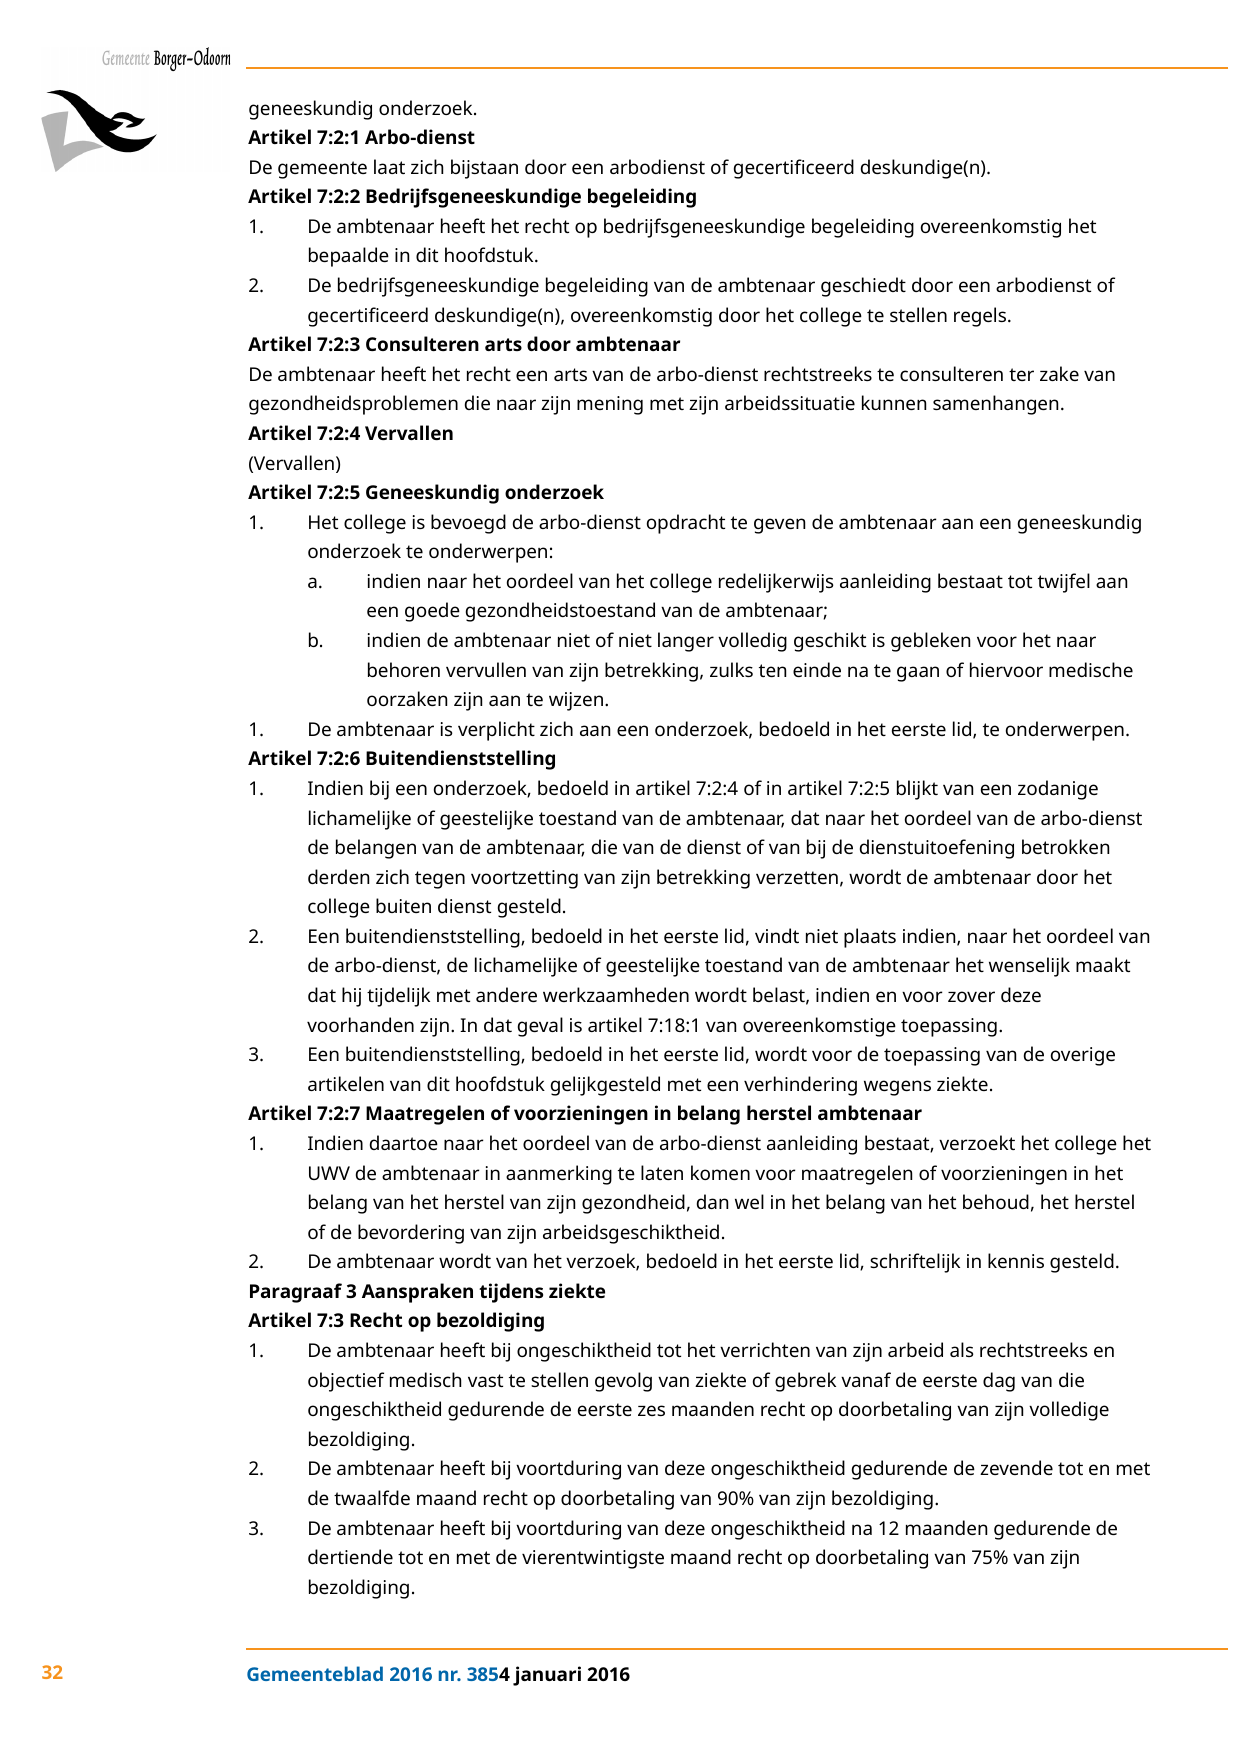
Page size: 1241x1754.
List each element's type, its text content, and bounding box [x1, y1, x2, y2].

text Artikel 7:2:1 Arbo-dienst [248, 124, 1152, 150]
text Artikel 7:2:7 Maatregelen of voorzieningen in belang herstel ambtenaar [248, 1101, 1152, 1126]
text Artikel 7:2:5 Geneeskundig onderzoek [248, 479, 1152, 505]
list indien de ambtenaar niet of niet langer volledig geschikt is gebleken voor het naar behoren vervullen van zijn betrekking, zulks ten einde na te gaan of hiervoor medische oorzaken zijn aan te wijzen. [307, 627, 1152, 712]
list Een buitendienststelling, bedoeld in het eerste lid, wordt voor de toepassing van de overige artikelen van dit hoofdstuk gelijkgesteld met een verhindering wegens ziekte. [248, 1041, 1152, 1097]
list De ambtenaar heeft het recht op bedrijfsgeneeskundige begeleiding overeenkomstig het bepaalde in dit hoofdstuk. [248, 213, 1152, 268]
text geneeskundig onderzoek. [248, 95, 1152, 121]
list De ambtenaar heeft bij ongeschiktheid tot het verrichten van zijn arbeid als rechtstreeks en objectief medisch vast te stellen gevolg van ziekte of gebrek vanaf de eerste dag van die ongeschiktheid gedurende de eerste zes maanden recht op doorbetaling van zijn volledige bezoldiging. [248, 1337, 1152, 1452]
list Het college is bevoegd de arbo-dienst opdracht te geven de ambtenaar aan een geneeskundig onderzoek te onderwerpen: [248, 509, 1152, 564]
list Indien bij een onderzoek, bedoeld in artikel 7:2:4 of in artikel 7:2:5 blijkt van een zodanige lichamelijke of geestelijke toestand van de ambtenaar, dat naar het oordeel van de arbo-dienst de belangen van de ambtenaar, die van de dienst of van bij de dienstuitoefening betrokken derden zich tegen voortzetting van zijn betrekking verzetten, wordt de ambtenaar door het college buiten dienst gesteld. [248, 775, 1152, 919]
list Indien daartoe naar het oordeel van de arbo-dienst aanleiding bestaat, verzoekt het college het UWV de ambtenaar in aanmerking te laten komen voor maatregelen of voorzieningen in het belang van het herstel van zijn gezondheid, dan wel in het belang van het behoud, het herstel of de bevordering van zijn arbeidsgeschiktheid. [248, 1130, 1152, 1245]
text Artikel 7:2:3 Consulteren arts door ambtenaar [248, 331, 1152, 357]
text De gemeente laat zich bijstaan door een arbodienst of gecertificeerd deskundige(n). [248, 154, 1152, 180]
text Paragraaf 3 Aanspraken tijdens ziekte [248, 1278, 1152, 1304]
list De bedrijfsgeneeskundige begeleiding van de ambtenaar geschiedt door een arbodienst of gecertificeerd deskundige(n), overeenkomstig door het college te stellen regels. [248, 272, 1152, 328]
text De ambtenaar heeft het recht een arts van de arbo-dienst rechtstreeks te consulteren ter zake van gezondheidsproblemen die naar zijn mening met zijn arbeidssituatie kunnen samenhangen. [248, 361, 1152, 416]
text Artikel 7:2:2 Bedrijfsgeneeskundige begeleiding [248, 183, 1152, 209]
text Artikel 7:3 Recht op bezoldiging [248, 1308, 1152, 1333]
list Een buitendienststelling, bedoeld in het eerste lid, vindt niet plaats indien, naar het oordeel van de arbo-dienst, de lichamelijke of geestelijke toestand van de ambtenaar het wenselijk maakt dat hij tijdelijk met andere werkzaamheden wordt belast, indien en voor zover deze voorhanden zijn. In dat geval is artikel 7:18:1 van overeenkomstige toepassing. [248, 923, 1152, 1038]
list De ambtenaar heeft bij voortduring van deze ongeschiktheid gedurende de zevende tot en met de twaalfde maand recht op doorbetaling van 90% van zijn bezoldiging. [248, 1456, 1152, 1511]
list De ambtenaar heeft bij voortduring van deze ongeschiktheid na 12 maanden gedurende de dertiende tot en met de vierentwintigste maand recht op doorbetaling van 75% van zijn bezoldiging. [248, 1515, 1152, 1600]
list De ambtenaar is verplicht zich aan een onderzoek, bedoeld in het eerste lid, te onderwerpen. [248, 716, 1152, 742]
text Artikel 7:2:4 Vervallen [248, 420, 1152, 446]
list indien naar het oordeel van het college redelijkerwijs aanleiding bestaat tot twijfel aan een goede gezondheidstoestand van de ambtenaar; [307, 568, 1152, 623]
list De ambtenaar wordt van het verzoek, bedoeld in het eerste lid, schriftelijk in kennis gesteld. [248, 1248, 1152, 1274]
text (Vervallen) [248, 450, 1152, 476]
picture [41, 47, 231, 172]
text Artikel 7:2:6 Buitendienststelling [248, 746, 1152, 771]
